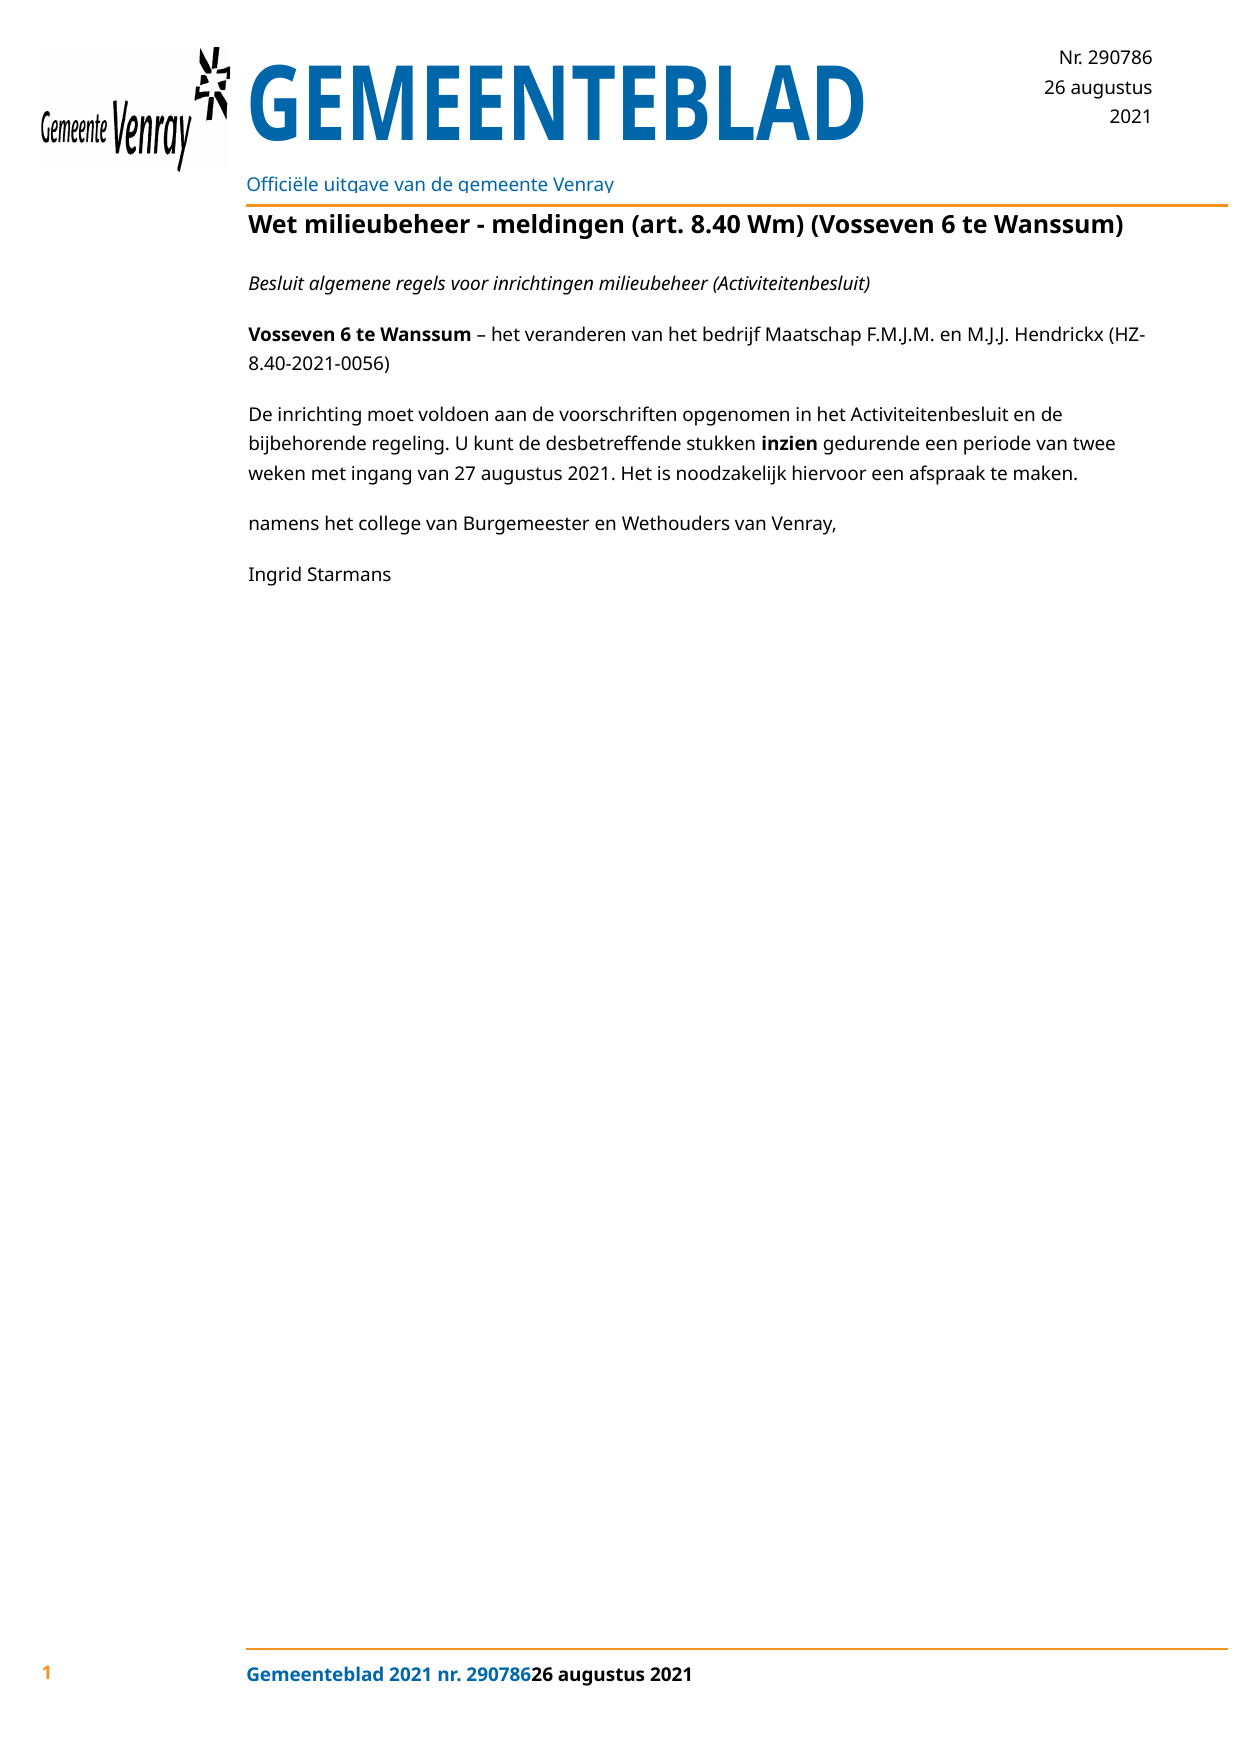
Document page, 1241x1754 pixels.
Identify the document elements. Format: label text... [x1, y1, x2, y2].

text De inrichting moet voldoen aan de voorschriften opgenomen in het Activiteitenbesluit en de bijbehorende regeling. U kunt de desbetreffende stukken inzien gedurende een periode van twee weken met ingang van 27 augustus 2021. Het is noodzakelijk hiervoor een afspraak te maken. [248, 401, 1152, 486]
text Wet milieubeheer - meldingen (art. 8.40 Wm) (Vosseven 6 te Wanssum) [248, 207, 1152, 241]
text Ingrid Starmans [248, 561, 1152, 586]
text Besluit algemene regels voor inrichtingen milieubeheer (Activiteitenbesluit) [248, 270, 1152, 296]
text Vosseven 6 te Wanssum – het veranderen van het bedrijf Maatschap F.M.J.M. en M.J.J. Hendrickx (HZ-8.40-2021-0056) [248, 321, 1152, 376]
picture [41, 47, 231, 172]
text namens het college van Burgemeester en Wethouders van Venray, [248, 510, 1152, 536]
